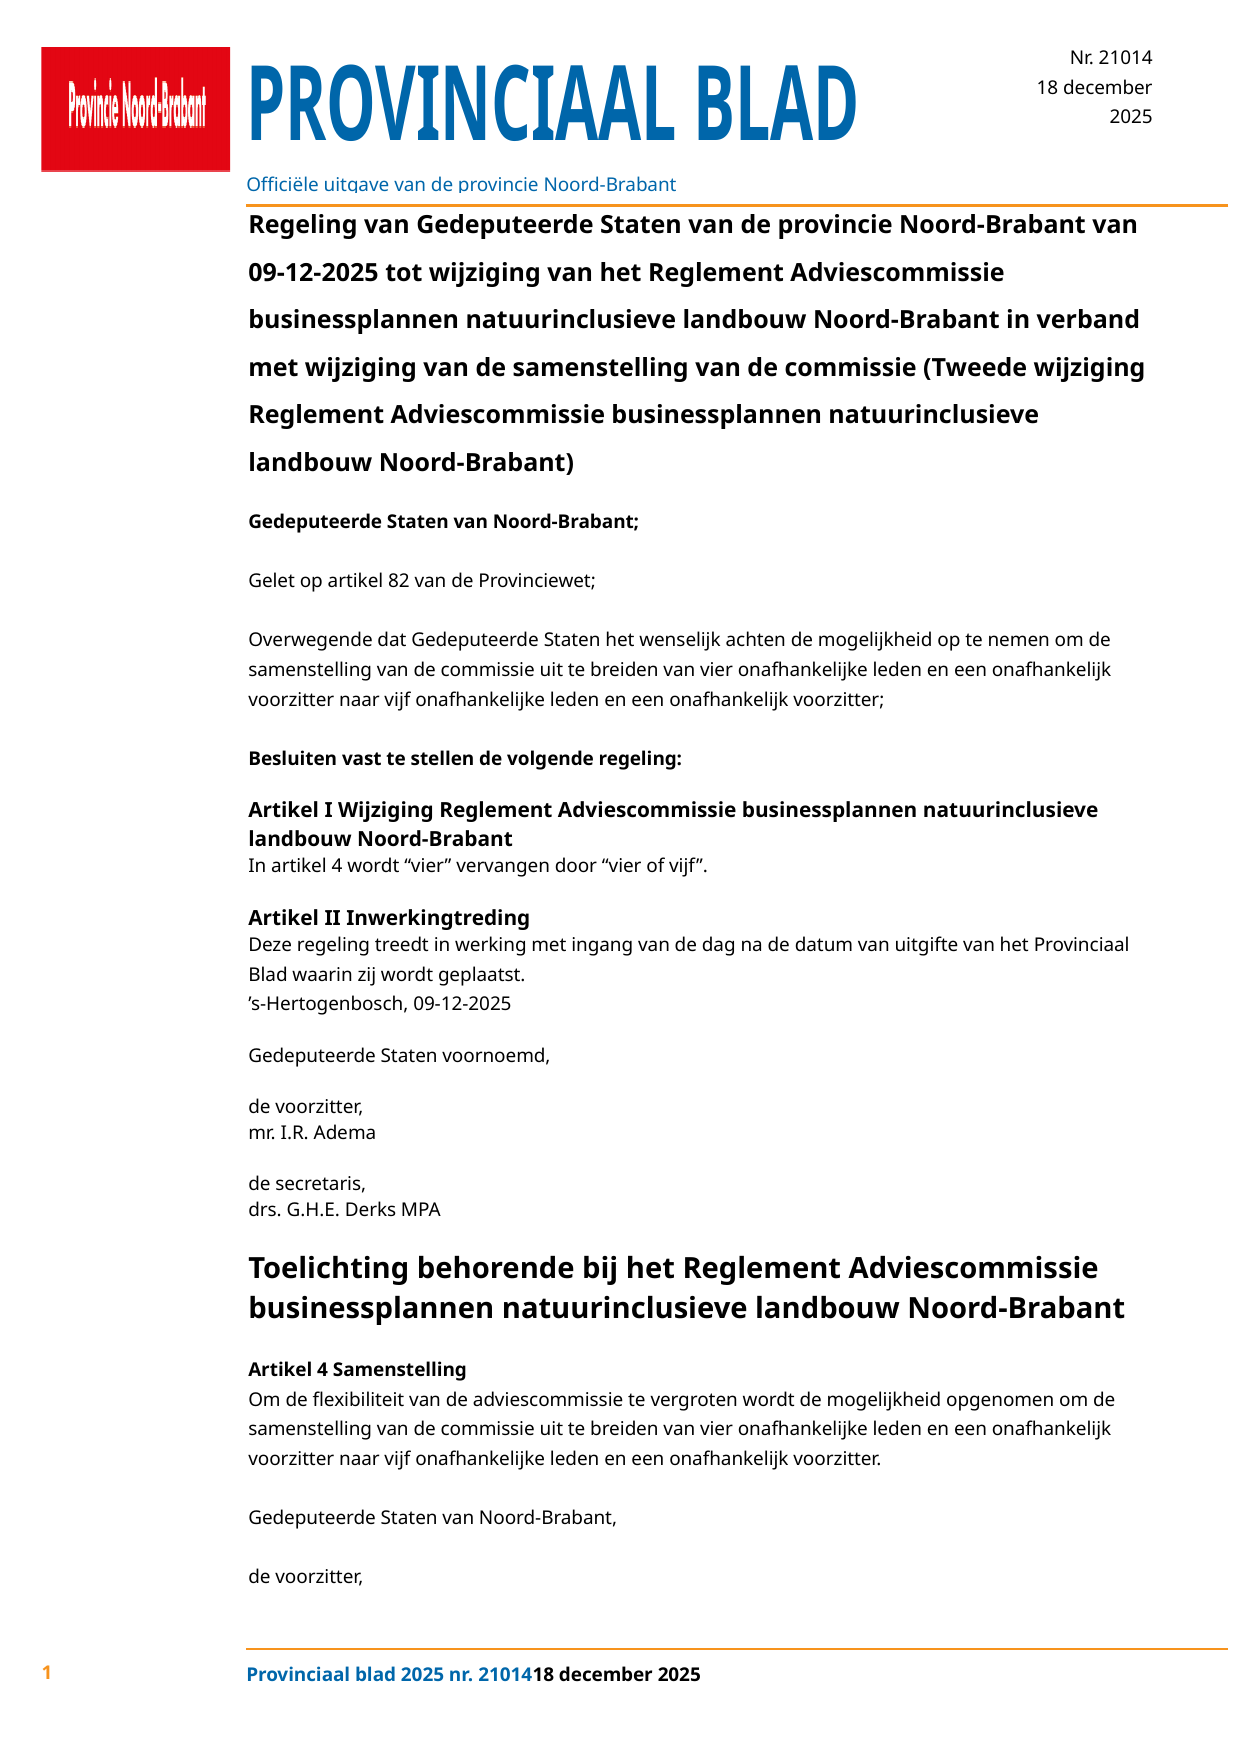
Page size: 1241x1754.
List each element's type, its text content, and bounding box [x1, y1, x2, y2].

text ’s-Hertogenbosch, 09-12-2025 [248, 990, 1152, 1016]
text Gelet op artikel 82 van de Provinciewet; [248, 567, 1152, 593]
text de secretaris, [248, 1170, 1152, 1196]
text Gedeputeerde Staten van Noord-Brabant; [248, 508, 1152, 534]
picture [41, 47, 231, 172]
text Deze regeling treedt in werking met ingang van de dag na de datum van uitgifte van het Provinciaal Blad waarin zij wordt geplaatst. [248, 931, 1152, 986]
text Overwegende dat Gedeputeerde Staten het wenselijk achten de mogelijkheid op te nemen om de samenstelling van de commissie uit te breiden van vier onafhankelijke leden en een onafhankelijk voorzitter naar vijf onafhankelijke leden en een onafhankelijk voorzitter; [248, 627, 1152, 712]
text Besluiten vast te stellen de volgende regeling: [248, 745, 1152, 771]
text In artikel 4 wordt “vier” vervangen door “vier of vijf”. [248, 852, 1152, 878]
text Artikel 4 Samenstelling [248, 1356, 1152, 1382]
text de voorzitter, [248, 1563, 1152, 1589]
text de voorzitter, [248, 1093, 1152, 1119]
text Gedeputeerde Staten voornoemd, [248, 1042, 1152, 1067]
text Om de flexibiliteit van de adviescommissie te vergroten wordt de mogelijkheid opgenomen om de samenstelling van de commissie uit te breiden van vier onafhankelijke leden en een onafhankelijk voorzitter naar vijf onafhankelijke leden en een onafhankelijk voorzitter. [248, 1386, 1152, 1471]
text Toelichting behorende bij het Reglement Adviescommissie businessplannen natuurinclusieve landbouw Noord-Brabant [248, 1248, 1152, 1327]
text Gedeputeerde Staten van Noord-Brabant, [248, 1504, 1152, 1530]
text Artikel II Inwerkingtreding [248, 903, 1152, 931]
text drs. G.H.E. Derks MPA [248, 1196, 1152, 1222]
text Regeling van Gedeputeerde Staten van de provincie Noord-Brabant van 09-12-2025 tot wijziging van het Reglement Adviescommissie businessplannen natuurinclusieve landbouw Noord-Brabant in verband met wijziging van de samenstelling van de commissie (Tweede wijziging Reglement Adviescommissie businessplannen natuurinclusieve landbouw Noord-Brabant) [248, 207, 1152, 479]
text Artikel I Wijziging Reglement Adviescommissie businessplannen natuurinclusieve landbouw Noord-Brabant [248, 795, 1152, 852]
text mr. I.R. Adema [248, 1119, 1152, 1145]
